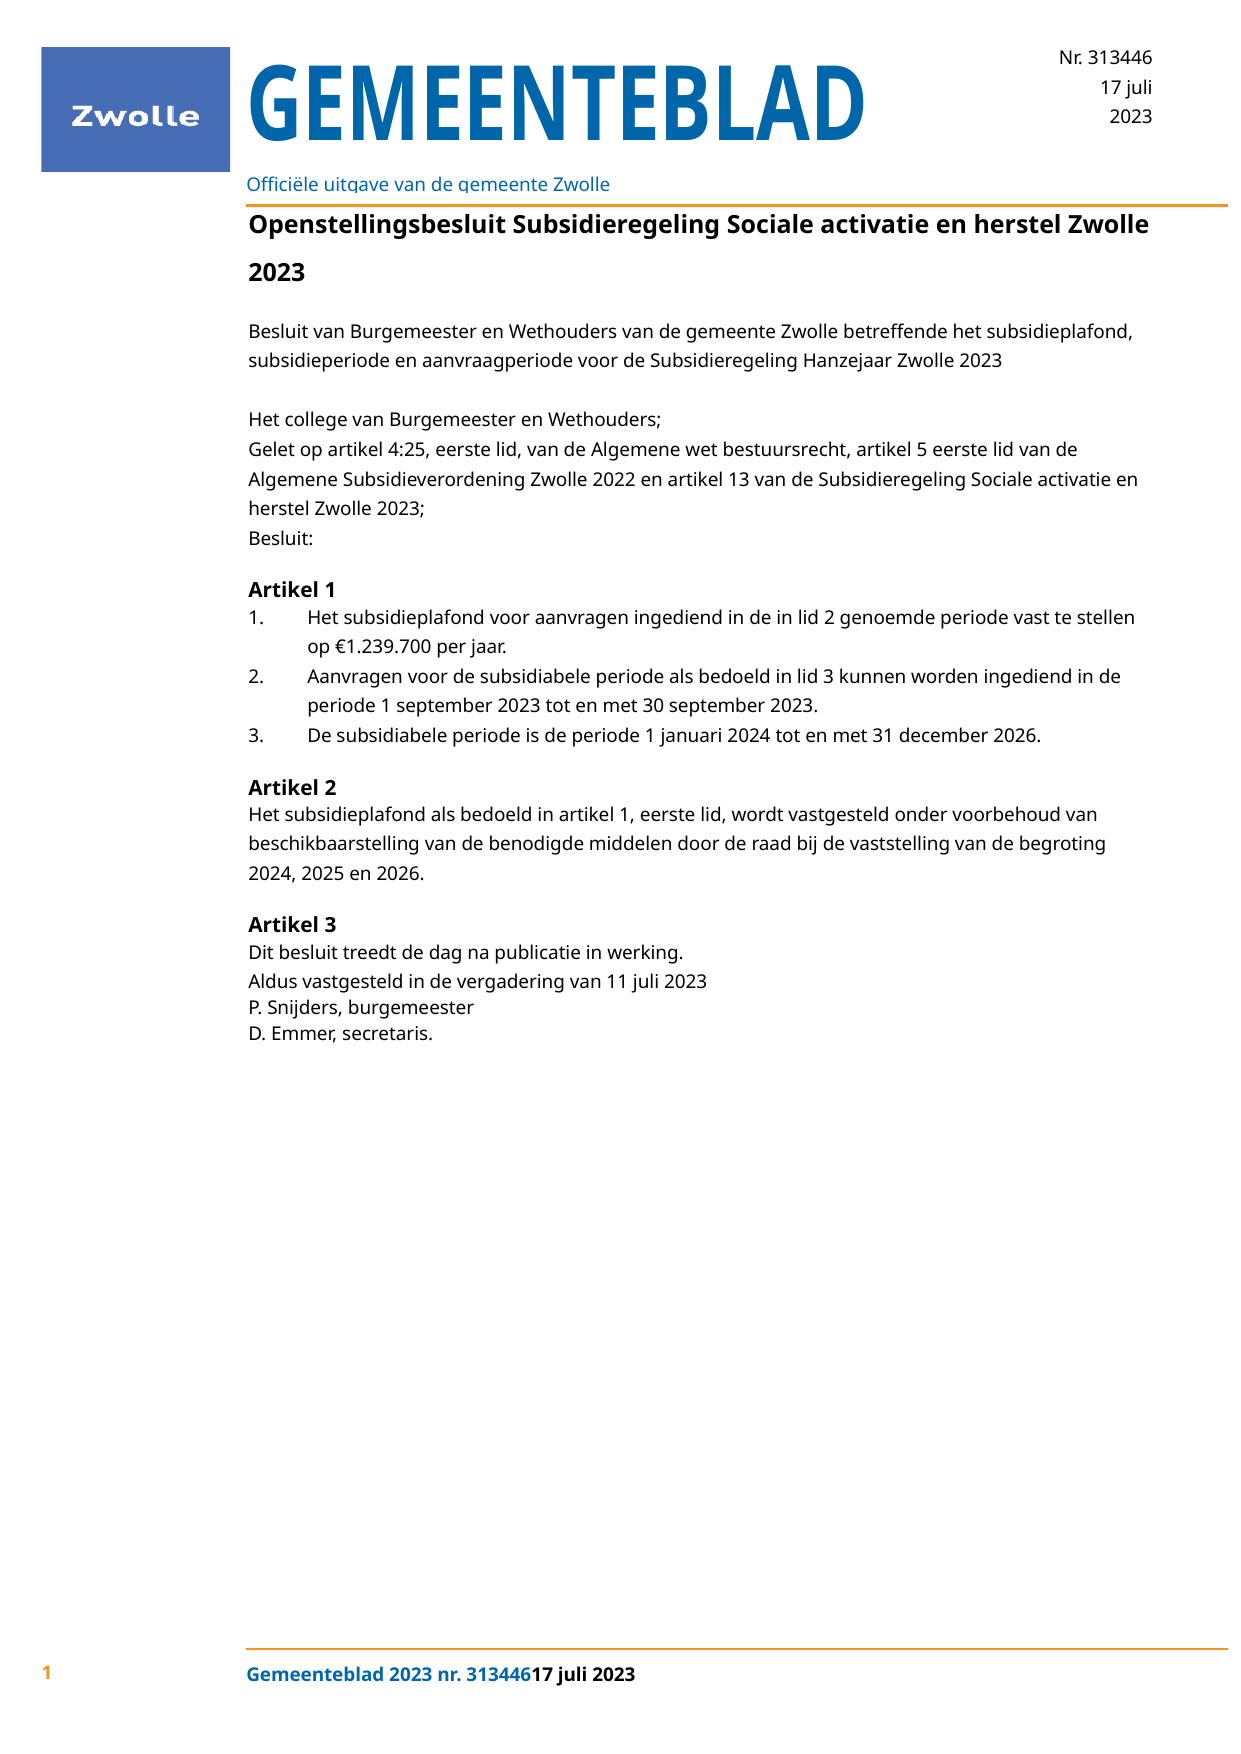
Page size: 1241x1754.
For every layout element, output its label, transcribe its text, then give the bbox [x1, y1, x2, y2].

text Het college van Burgemeester en Wethouders; [248, 407, 1152, 432]
text Openstellingsbesluit Subsidieregeling Sociale activatie en herstel Zwolle 2023 [248, 207, 1152, 288]
list Het subsidieplafond voor aanvragen ingediend in de in lid 2 genoemde periode vast te stellen op €1.239.700 per jaar. [248, 604, 1152, 659]
text Besluit van Burgemeester en Wethouders van de gemeente Zwolle betreffende het subsidieplafond, subsidieperiode en aanvraagperiode voor de Subsidieregeling Hanzejaar Zwolle 2023 [248, 318, 1152, 373]
text Dit besluit treedt de dag na publicatie in werking. [248, 939, 1152, 965]
text P. Snijders, burgemeester [248, 994, 1152, 1020]
text Artikel 3 [248, 911, 1152, 939]
text Aldus vastgesteld in de vergadering van 11 juli 2023 [248, 969, 1152, 994]
text D. Emmer, secretaris. [248, 1020, 1152, 1046]
list De subsidiabele periode is de periode 1 januari 2024 tot en met 31 december 2026. [248, 722, 1152, 748]
text Het subsidieplafond als bedoeld in artikel 1, eerste lid, wordt vastgesteld onder voorbehoud van beschikbaarstelling van de benodigde middelen door de raad bij de vaststelling van de begroting 2024, 2025 en 2026. [248, 801, 1152, 886]
text Besluit: [248, 525, 1152, 551]
picture [41, 47, 231, 172]
text Gelet op artikel 4:25, eerste lid, van de Algemene wet bestuursrecht, artikel 5 eerste lid van de Algemene Subsidieverordening Zwolle 2022 en artikel 13 van de Subsidieregeling Sociale activatie en herstel Zwolle 2023; [248, 436, 1152, 521]
text Artikel 1 [248, 575, 1152, 604]
text Artikel 2 [248, 773, 1152, 801]
list Aanvragen voor de subsidiabele periode als bedoeld in lid 3 kunnen worden ingediend in de periode 1 september 2023 tot en met 30 september 2023. [248, 663, 1152, 718]
